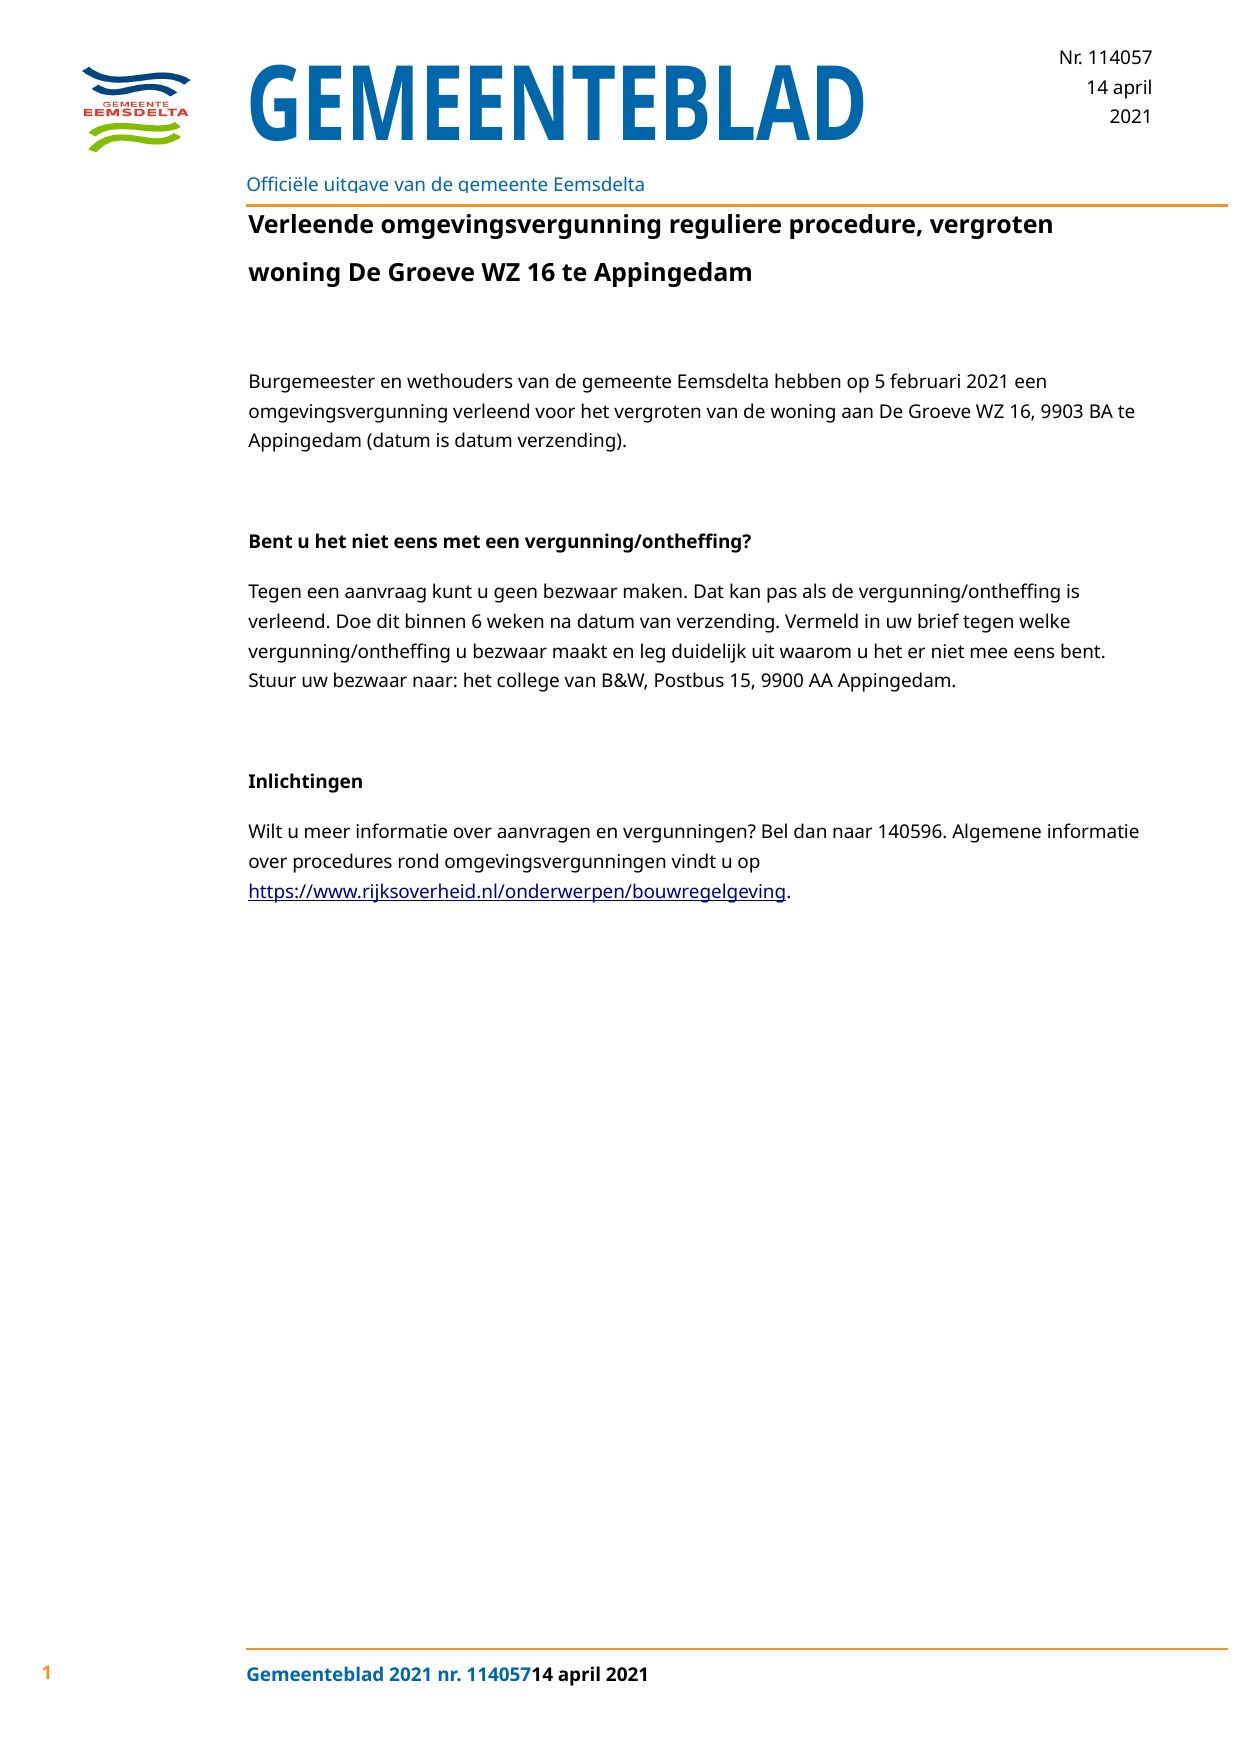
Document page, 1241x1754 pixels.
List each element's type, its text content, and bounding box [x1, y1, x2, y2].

text Bent u het niet eens met een vergunning/ontheffing? [248, 528, 1152, 554]
text Verleende omgevingsvergunning reguliere procedure, vergroten woning De Groeve WZ 16 te Appingedam [248, 207, 1152, 288]
text Tegen een aanvraag kunt u geen bezwaar maken. Dat kan pas als de vergunning/ontheffing is verleend. Doe dit binnen 6 weken na datum van verzending. Vermeld in uw brief tegen welke vergunning/ontheffing u bezwaar maakt en leg duidelijk uit waarom u het er niet mee eens bent. Stuur uw bezwaar naar: het college van B&W, Postbus 15, 9900 AA Appingedam. [248, 579, 1152, 693]
text Inlichtingen [248, 768, 1152, 794]
text Burgemeester en wethouders van de gemeente Eemsdelta hebben op 5 februari 2021 een omgevingsvergunning verleend voor het vergroten van de woning aan De Groeve WZ 16, 9903 BA te Appingedam (datum is datum verzending). [248, 368, 1152, 453]
picture [41, 47, 231, 172]
text Wilt u meer informatie over aanvragen en vergunningen? Bel dan naar 140596. Algemene informatie over procedures rond omgevingsvergunningen vindt u op https://www.rijksoverheid.nl/onderwerpen/bouwregelgeving. [248, 819, 1152, 904]
